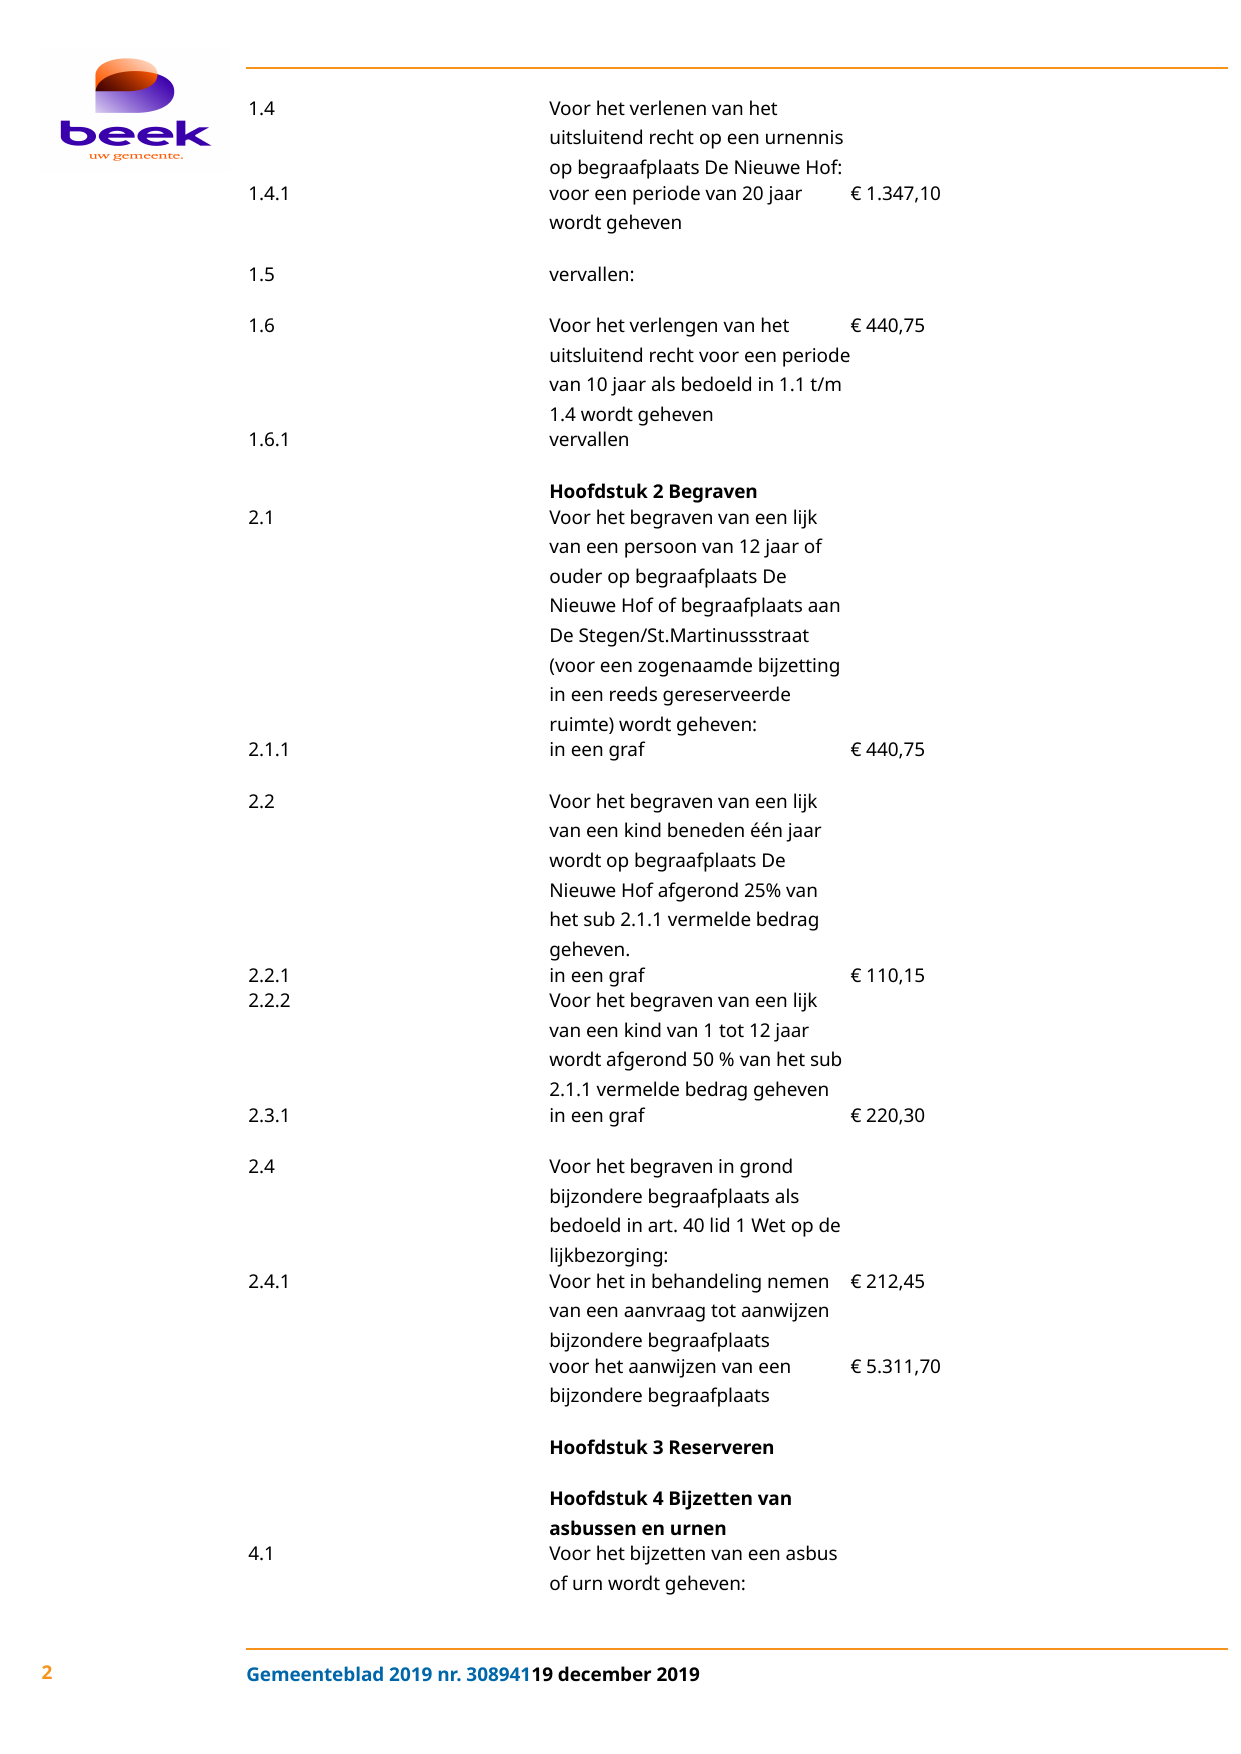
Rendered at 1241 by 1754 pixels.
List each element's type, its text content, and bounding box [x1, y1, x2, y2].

table_cell [248, 1408, 549, 1434]
table_cell € 212,45 [850, 1268, 1152, 1353]
table_cell [549, 1408, 850, 1434]
table_cell € 110,15 [850, 962, 1152, 987]
table_cell [850, 478, 1152, 504]
table_cell 2.2.1 [248, 962, 549, 987]
table_cell 2.1.1 [248, 737, 549, 762]
table_cell vervallen: [549, 261, 850, 286]
table_cell Voor het begraven van een lijk van een kind beneden één jaar wordt op begraafplaats De Nieuwe Hof afgerond 25% van het sub 2.1.1 vermelde bedrag geheven. [549, 788, 850, 962]
table_cell Hoofdstuk 3 Reserveren [549, 1434, 850, 1459]
table_cell Voor het verlengen van het uitsluitend recht voor een periode van 10 jaar als bedoeld in 1.1 t/m 1.4 wordt geheven [549, 312, 850, 427]
table_cell [549, 235, 850, 261]
table_cell Voor het bijzetten van een asbus of urn wordt geheven: [549, 1541, 850, 1596]
table_cell [248, 1434, 549, 1459]
table_cell € 220,30 [850, 1102, 1152, 1128]
table_cell 2.1 [248, 504, 549, 737]
table_cell vervallen [549, 427, 850, 452]
table_cell 2.2.2 [248, 988, 549, 1102]
table_cell [850, 788, 1152, 962]
table_cell [850, 504, 1152, 737]
table_cell [850, 1485, 1152, 1541]
table_cell [850, 1434, 1152, 1459]
table_cell € 1.347,10 [850, 180, 1152, 235]
table_cell in een graf [549, 737, 850, 762]
picture [41, 47, 231, 172]
table_cell € 440,75 [850, 737, 1152, 762]
table_cell [248, 1460, 549, 1485]
table_cell [248, 478, 549, 504]
table_cell [850, 261, 1152, 286]
table_cell 2.4 [248, 1154, 549, 1268]
table_cell Voor het begraven in grond bijzondere begraafplaats als bedoeld in art. 40 lid 1 Wet op de lijkbezorging: [549, 1154, 850, 1268]
table_cell € 5.311,70 [850, 1353, 1152, 1408]
table_cell [850, 763, 1152, 788]
table_cell 1.5 [248, 261, 549, 286]
table_cell 1.6 [248, 312, 549, 427]
table_cell [549, 453, 850, 478]
table_cell [248, 1128, 549, 1153]
table_cell Voor het begraven van een lijk van een kind van 1 tot 12 jaar wordt afgerond 50 % van het sub 2.1.1 vermelde bedrag geheven [549, 988, 850, 1102]
table_cell [549, 763, 850, 788]
table_cell 1.4 [248, 95, 549, 180]
table_cell [850, 235, 1152, 261]
table_cell [850, 1128, 1152, 1153]
table_cell 2.3.1 [248, 1102, 549, 1128]
table_cell [549, 286, 850, 312]
table_cell Voor het verlenen van het uitsluitend recht op een urnennis op begraafplaats De Nieuwe Hof: [549, 95, 850, 180]
table_cell [248, 1353, 549, 1408]
table_cell [248, 453, 549, 478]
table_cell voor het aanwijzen van een bijzondere begraafplaats [549, 1353, 850, 1408]
table_cell [248, 286, 549, 312]
table_cell 1.4.1 [248, 180, 549, 235]
table_cell [850, 988, 1152, 1102]
table_cell [549, 1460, 850, 1485]
table_cell [248, 763, 549, 788]
table_cell [850, 427, 1152, 452]
table_cell Hoofdstuk 4 Bijzetten van asbussen en urnen [549, 1485, 850, 1541]
table_cell [850, 95, 1152, 180]
table_cell € 440,75 [850, 312, 1152, 427]
table_cell in een graf [549, 962, 850, 987]
table_cell [850, 1541, 1152, 1596]
table_cell 2.2 [248, 788, 549, 962]
table_cell [248, 1485, 549, 1541]
table_cell Hoofdstuk 2 Begraven [549, 478, 850, 504]
table_cell 1.6.1 [248, 427, 549, 452]
table_cell [850, 1460, 1152, 1485]
table_cell Voor het begraven van een lijk van een persoon van 12 jaar of ouder op begraafplaats De Nieuwe Hof of begraafplaats aan De Stegen/St.Martinussstraat (voor een zogenaamde bijzetting in een reeds gereserveerde ruimte) wordt geheven: [549, 504, 850, 737]
table_cell [248, 235, 549, 261]
table_cell Voor het in behandeling nemen van een aanvraag tot aanwijzen bijzondere begraafplaats [549, 1268, 850, 1353]
table_cell 4.1 [248, 1541, 549, 1596]
table_cell voor een periode van 20 jaar wordt geheven [549, 180, 850, 235]
table_cell [850, 453, 1152, 478]
table_cell [850, 286, 1152, 312]
table_cell 2.4.1 [248, 1268, 549, 1353]
table_cell [850, 1154, 1152, 1268]
table_cell in een graf [549, 1102, 850, 1128]
table_cell [850, 1408, 1152, 1434]
table_cell [549, 1128, 850, 1153]
